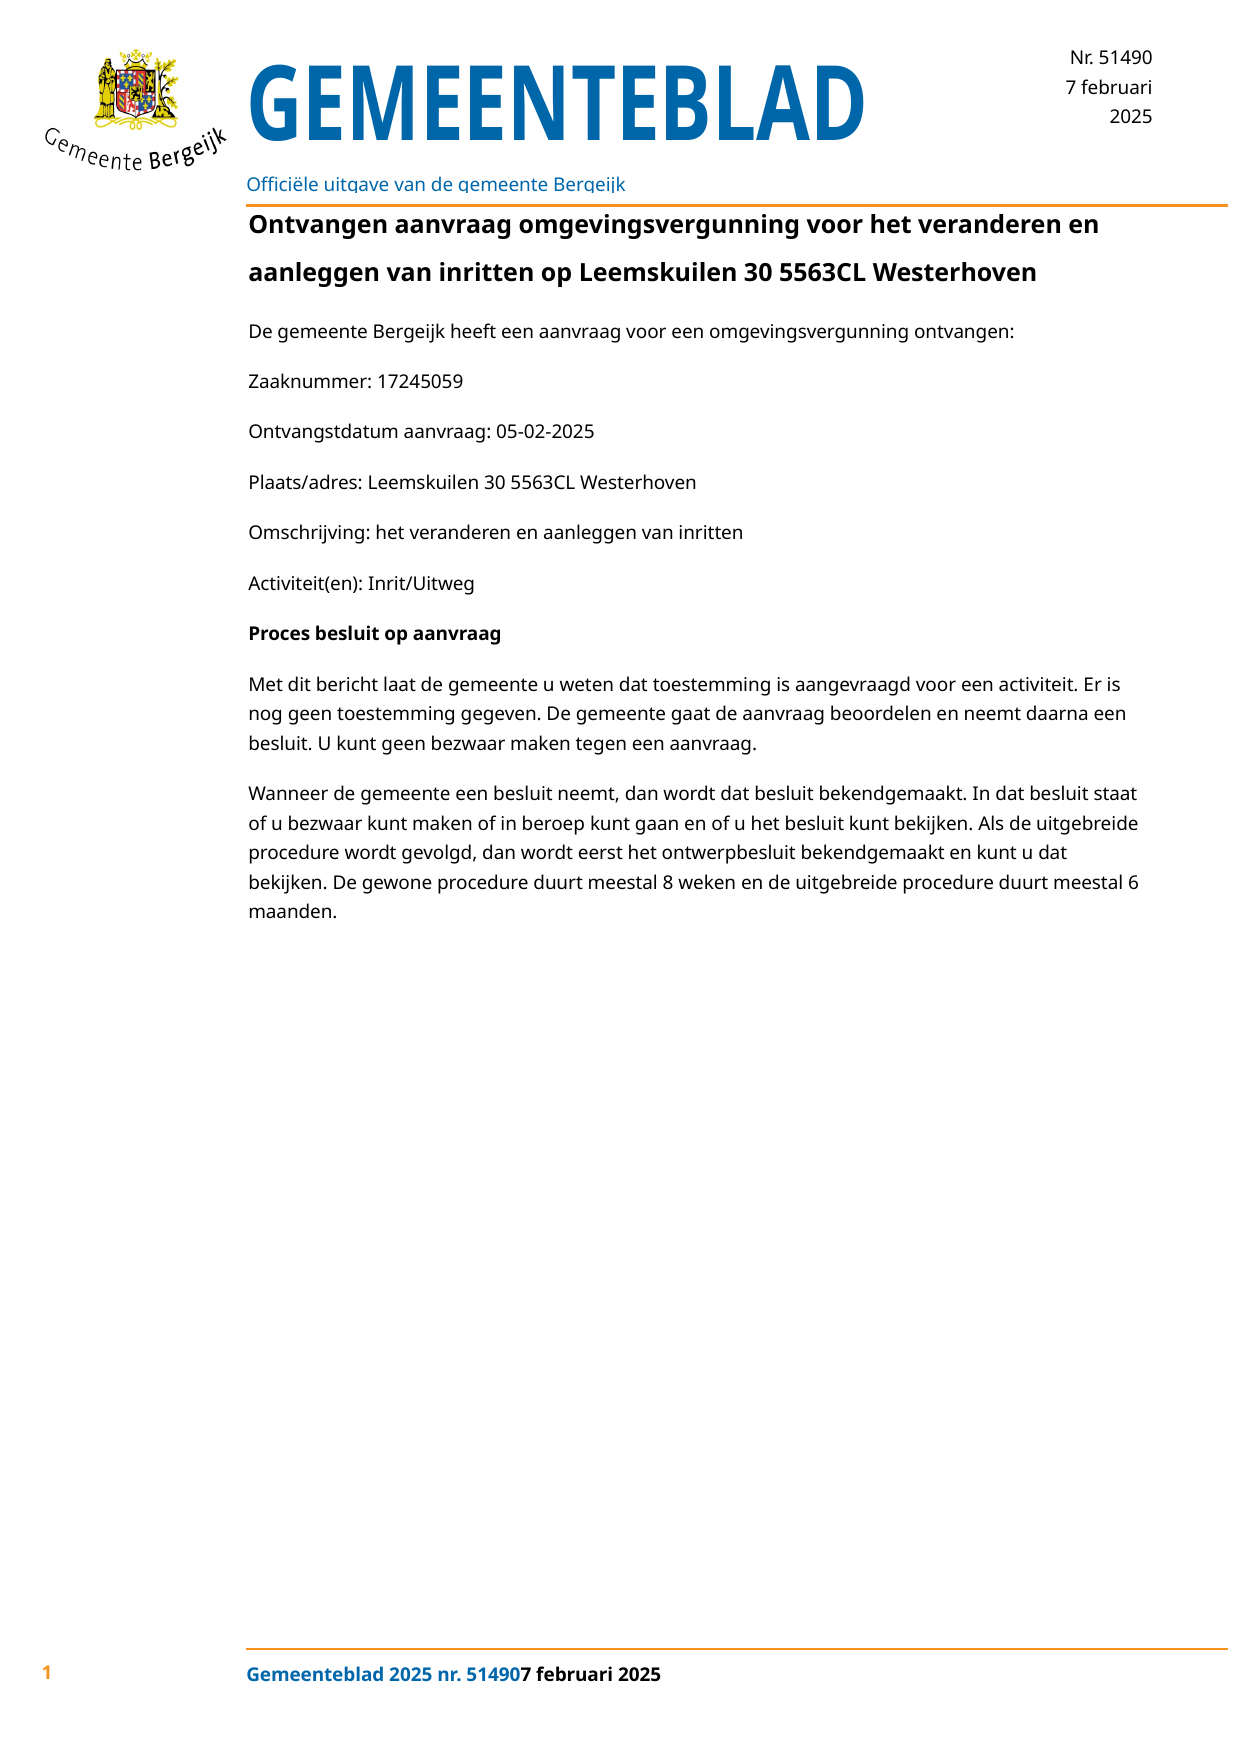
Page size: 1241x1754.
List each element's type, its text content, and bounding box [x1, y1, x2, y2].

text Plaats/adres: Leemskuilen 30 5563CL Westerhoven [248, 469, 1152, 495]
text De gemeente Bergeijk heeft een aanvraag voor een omgevingsvergunning ontvangen: [248, 318, 1152, 344]
text Met dit bericht laat de gemeente u weten dat toestemming is aangevraagd voor een activiteit. Er is nog geen toestemming gegeven. De gemeente gaat de aanvraag beoordelen en neemt daarna een besluit. U kunt geen bezwaar maken tegen een aanvraag. [248, 671, 1152, 756]
text Zaaknummer: 17245059 [248, 368, 1152, 394]
text Omschrijving: het veranderen en aanleggen van inritten [248, 519, 1152, 545]
text Proces besluit op aanvraag [248, 620, 1152, 646]
text Wanneer de gemeente een besluit neemt, dan wordt dat besluit bekendgemaakt. In dat besluit staat of u bezwaar kunt maken of in beroep kunt gaan en of u het besluit kunt bekijken. Als de uitgebreide procedure wordt gevolgd, dan wordt eerst het ontwerpbesluit bekendgemaakt en kunt u dat bekijken. De gewone procedure duurt meestal 8 weken en de uitgebreide procedure duurt meestal 6 maanden. [248, 780, 1152, 924]
text Activiteit(en): Inrit/Uitweg [248, 570, 1152, 596]
picture [41, 47, 231, 172]
text Ontvangen aanvraag omgevingsvergunning voor het veranderen en aanleggen van inritten op Leemskuilen 30 5563CL Westerhoven [248, 207, 1152, 288]
text Ontvangstdatum aanvraag: 05-02-2025 [248, 419, 1152, 444]
